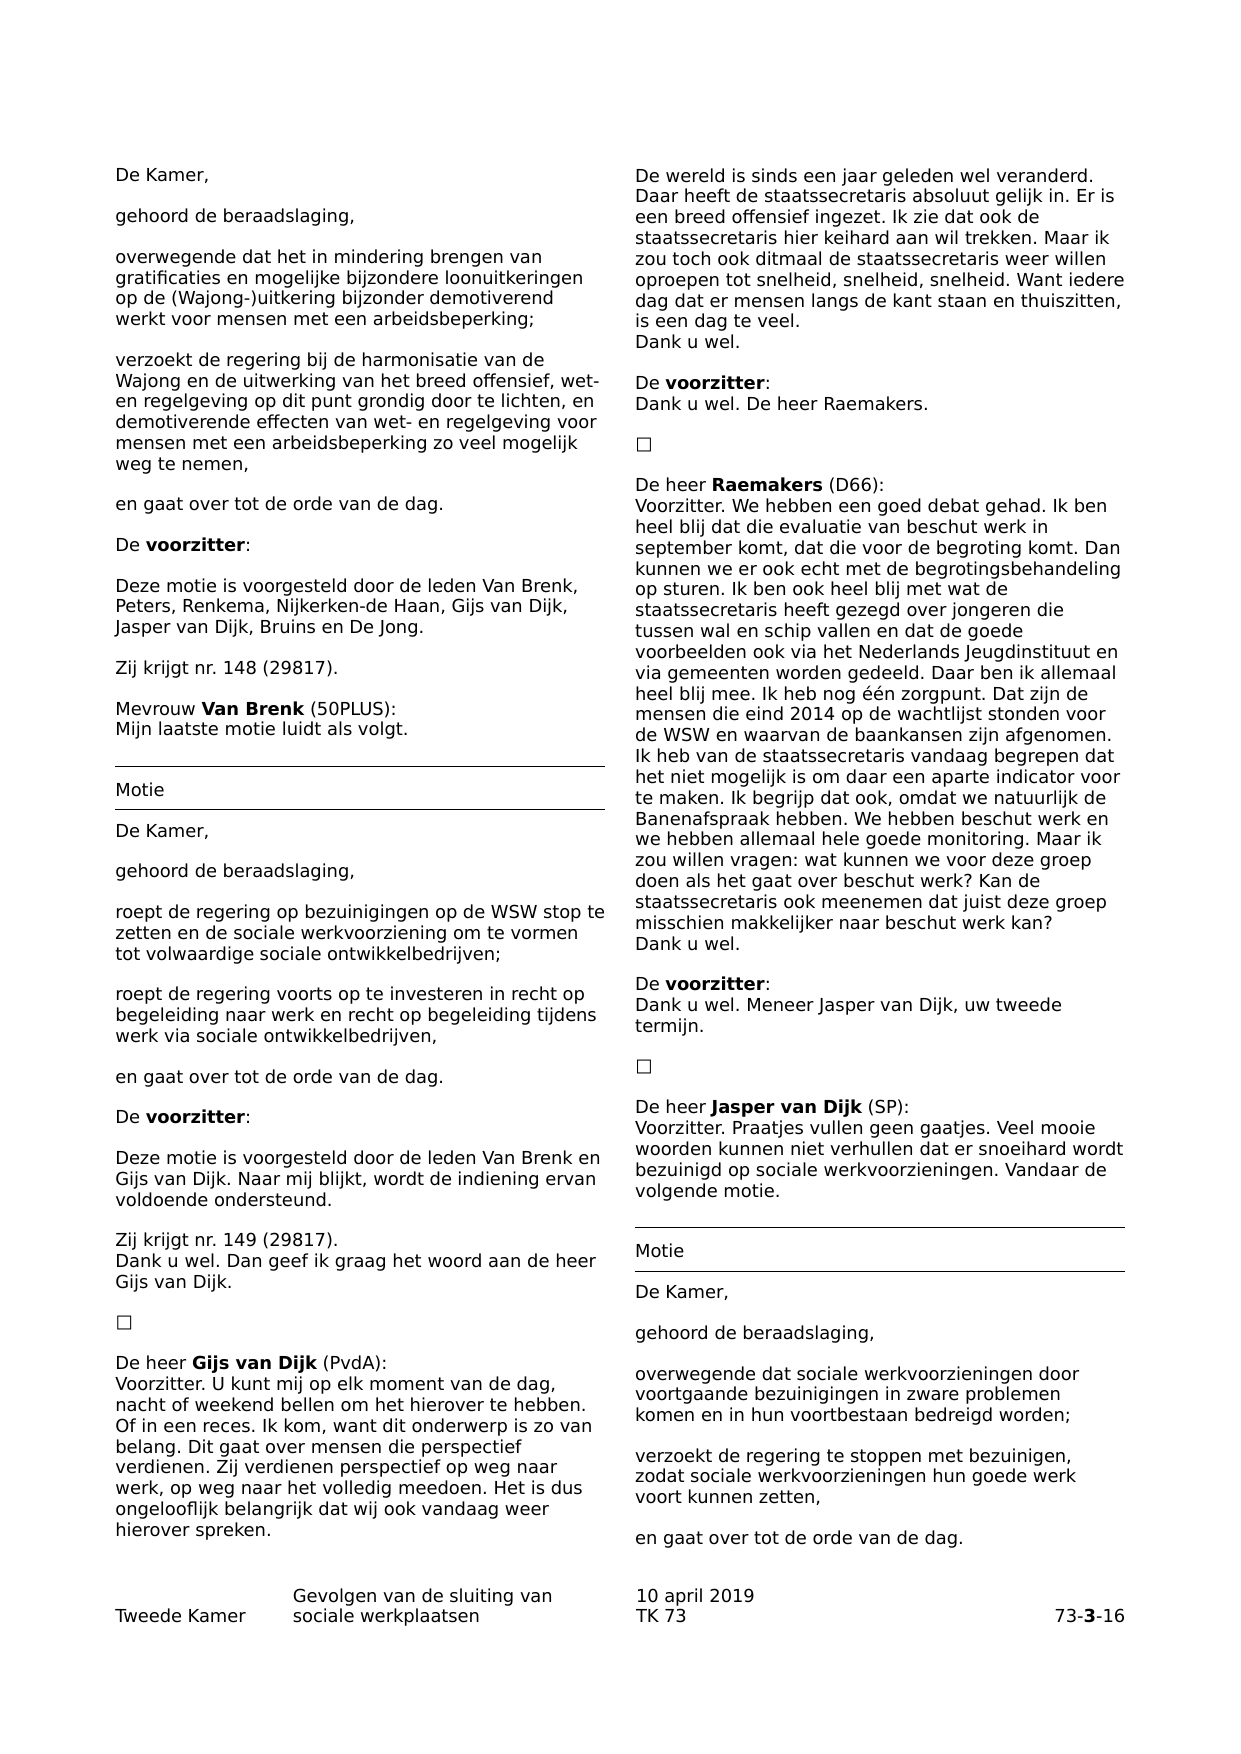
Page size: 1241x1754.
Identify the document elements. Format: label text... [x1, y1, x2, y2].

text Dank u wel. Meneer Jasper van Dijk, uw tweede termijn. [635, 995, 1125, 1037]
text Zij krijgt nr. 149 (29817). [115, 1230, 605, 1251]
text roept de regering op bezuinigingen op de WSW stop te zetten en de sociale werkvoorziening om te vormen tot volwaardige sociale ontwikkelbedrijven; [115, 902, 605, 964]
text De heer Jasper van Dijk (SP): [635, 1097, 1125, 1118]
text overwegende dat het in mindering brengen van gratificaties en mogelijke bijzondere loonuitkeringen op de (Wajong-)uitkering bijzonder demotiverend werkt voor mensen met een arbeidsbeperking; [115, 247, 605, 330]
text ⬜ [115, 1312, 605, 1333]
text Motie [635, 1241, 1125, 1262]
text en gaat over tot de orde van de dag. [635, 1528, 1125, 1548]
text De voorzitter: [115, 535, 605, 556]
text De heer Raemakers (D66): [635, 475, 1125, 496]
text gehoord de beraadslaging, [115, 206, 605, 227]
text Voorzitter. Praatjes vullen geen gaatjes. Veel mooie woorden kunnen niet verhullen dat er snoeihard wordt bezuinigd op sociale werkvoorzieningen. Vandaar de volgende motie. [635, 1118, 1125, 1201]
text gehoord de beraadslaging, [635, 1323, 1125, 1343]
text Mijn laatste motie luidt als volgt. [115, 719, 605, 740]
text Deze motie is voorgesteld door de leden Van Brenk en Gijs van Dijk. Naar mij blijkt, wordt de indiening ervan voldoende ondersteund. [115, 1148, 605, 1210]
text Dank u wel. [635, 933, 1125, 954]
text roept de regering voorts op te investeren in recht op begeleiding naar werk en recht op begeleiding tijdens werk via sociale ontwikkelbedrijven, [115, 984, 605, 1046]
text gehoord de beraadslaging, [115, 861, 605, 882]
text overwegende dat sociale werkvoorzieningen door voortgaande bezuinigingen in zware problemen komen en in hun voortbestaan bedreigd worden; [635, 1363, 1125, 1426]
text verzoekt de regering bij de harmonisatie van de Wajong en de uitwerking van het breed offensief, wet- en regelgeving op dit punt grondig door te lichten, en demotiverende effecten van wet- en regelgeving voor mensen met een arbeidsbeperking zo veel mogelijk weg te nemen, [115, 350, 605, 474]
text en gaat over tot de orde van de dag. [115, 1066, 605, 1087]
text Voorzitter. We hebben een goed debat gehad. Ik ben heel blij dat die evaluatie van beschut werk in september komt, dat die voor de begroting komt. Dan kunnen we er ook echt met de begrotingsbehandeling op sturen. Ik ben ook heel blij met wat de staatssecretaris heeft gezegd over jongeren die tussen wal en schip vallen en dat de goede voorbeelden ook via het Nederlands Jeugdinstituut en via gemeenten worden gedeeld. Daar ben ik allemaal heel blij mee. Ik heb nog één zorgpunt. Dat zijn de mensen die eind 2014 op de wachtlijst stonden voor de WSW en waarvan de baankansen zijn afgenomen. Ik heb van de staatssecretaris vandaag begrepen dat het niet mogelijk is om daar een aparte indicator voor te maken. Ik begrijp dat ook, omdat we natuurlijk de Banenafspraak hebben. We hebben beschut werk en we hebben allemaal hele goede monitoring. Maar ik zou willen vragen: wat kunnen we voor deze groep doen als het gaat over beschut werk? Kan de staatssecretaris ook meenemen dat juist deze groep misschien makkelijker naar beschut werk kan? [635, 496, 1125, 933]
text verzoekt de regering te stoppen met bezuinigen, zodat sociale werkvoorzieningen hun goede werk voort kunnen zetten, [635, 1446, 1125, 1508]
text De heer Gijs van Dijk (PvdA): [115, 1353, 605, 1374]
text De wereld is sinds een jaar geleden wel veranderd. Daar heeft de staatssecretaris absoluut gelijk in. Er is een breed offensief ingezet. Ik zie dat ook de staatssecretaris hier keihard aan wil trekken. Maar ik zou toch ook ditmaal de staatssecretaris weer willen oproepen tot snelheid, snelheid, snelheid. Want iedere dag dat er mensen langs de kant staan en thuiszitten, is een dag te veel. [635, 165, 1125, 332]
text ⬜ [635, 434, 1125, 455]
text Mevrouw Van Brenk (50PLUS): [115, 698, 605, 719]
text De Kamer, [115, 821, 605, 841]
text Motie [115, 780, 605, 801]
text Dank u wel. De heer Raemakers. [635, 393, 1125, 414]
text en gaat over tot de orde van de dag. [115, 494, 605, 515]
text Deze motie is voorgesteld door de leden Van Brenk, Peters, Renkema, Nijkerken-de Haan, Gijs van Dijk, Jasper van Dijk, Bruins en De Jong. [115, 576, 605, 638]
text Dank u wel. [635, 332, 1125, 353]
text Voorzitter. U kunt mij op elk moment van de dag, nacht of weekend bellen om het hierover te hebben. Of in een reces. Ik kom, want dit onderwerp is zo van belang. Dit gaat over mensen die perspectief verdienen. Zij verdienen perspectief op weg naar werk, op weg naar het volledig meedoen. Het is dus ongelooflijk belangrijk dat wij ook vandaag weer hierover spreken. [115, 1374, 605, 1541]
text De Kamer, [635, 1282, 1125, 1303]
text De voorzitter: [115, 1107, 605, 1128]
text De voorzitter: [635, 373, 1125, 393]
text Zij krijgt nr. 148 (29817). [115, 658, 605, 678]
text De voorzitter: [635, 974, 1125, 995]
text De Kamer, [115, 165, 605, 186]
text Dank u wel. Dan geef ik graag het woord aan de heer Gijs van Dijk. [115, 1251, 605, 1292]
text ⬜ [635, 1057, 1125, 1077]
